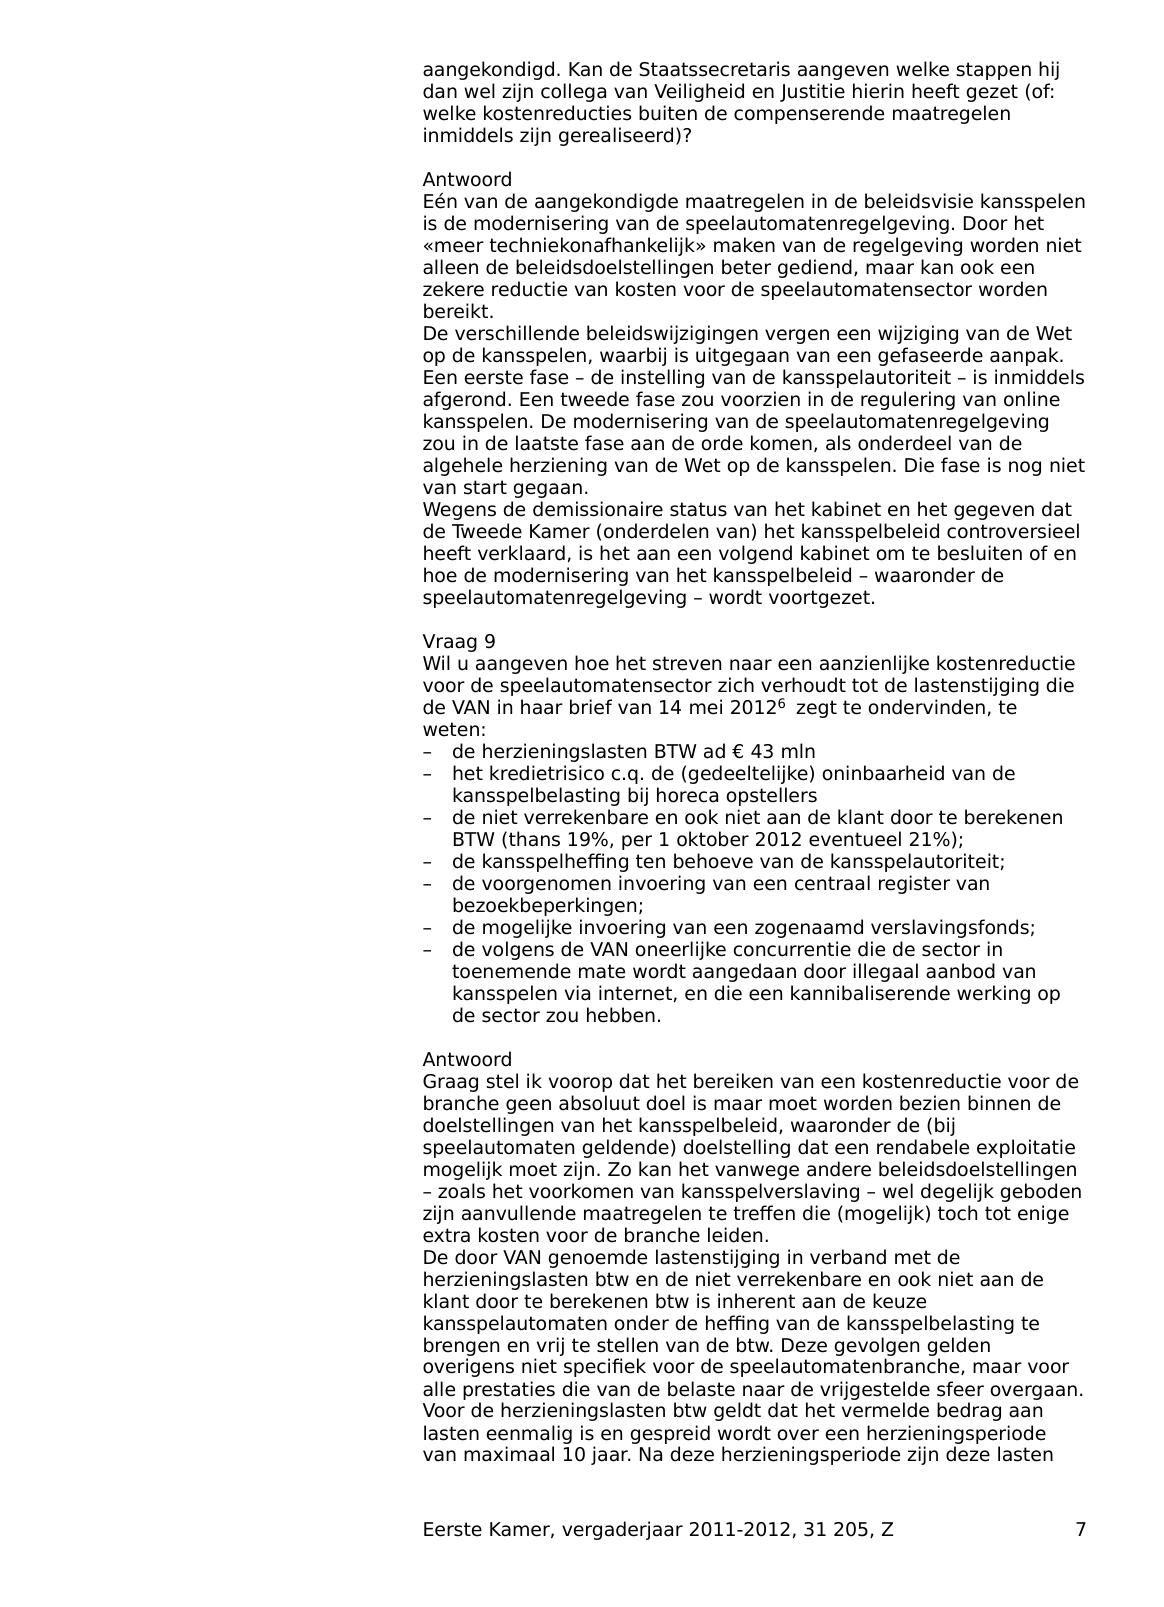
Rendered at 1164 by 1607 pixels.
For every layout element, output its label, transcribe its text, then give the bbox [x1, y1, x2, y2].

text Antwoord [422, 169, 1087, 191]
text Antwoord [422, 1049, 1087, 1071]
text – de kansspelheffing ten behoeve van de kansspelautoriteit; [422, 851, 1087, 873]
text Eén van de aangekondigde maatregelen in de beleidsvisie kansspelen is de modernisering van de speelautomatenregelgeving. Door het «meer techniekonafhankelijk» maken van de regelgeving worden niet alleen de beleidsdoelstellingen beter gediend, maar kan ook een zekere reductie van kosten voor de speelautomatensector worden bereikt. [422, 191, 1087, 323]
text Wegens de demissionaire status van het kabinet en het gegeven dat de Tweede Kamer (onderdelen van) het kansspelbeleid controversieel heeft verklaard, is het aan een volgend kabinet om te besluiten of en hoe de modernisering van het kansspelbeleid – waaronder de speelautomatenregelgeving – wordt voortgezet. [422, 499, 1087, 609]
text – het kredietrisico c.q. de (gedeeltelijke) oninbaarheid van de kansspelbelasting bij horeca opstellers [422, 763, 1087, 807]
text – de niet verrekenbare en ook niet aan de klant door te berekenen BTW (thans 19%, per 1 oktober 2012 eventueel 21%); [422, 807, 1087, 851]
text aangekondigd. Kan de Staatssecretaris aangeven welke stappen hij dan wel zijn collega van Veiligheid en Justitie hierin heeft gezet (of: welke kostenreducties buiten de compenserende maatregelen inmiddels zijn gerealiseerd)? [422, 59, 1087, 147]
text – de mogelijke invoering van een zogenaamd verslavingsfonds; [422, 917, 1087, 939]
text – de herzieningslasten BTW ad € 43 mln [422, 741, 1087, 763]
text Graag stel ik voorop dat het bereiken van een kostenreductie voor de branche geen absoluut doel is maar moet worden bezien binnen de doelstellingen van het kansspelbeleid, waaronder de (bij speelautomaten geldende) doelstelling dat een rendabele exploitatie mogelijk moet zijn. Zo kan het vanwege andere beleidsdoelstellingen – zoals het voorkomen van kansspelverslaving – wel degelijk geboden zijn aanvullende maatregelen te treffen die (mogelijk) toch tot enige extra kosten voor de branche leiden. [422, 1071, 1087, 1247]
text – de volgens de VAN oneerlijke concurrentie die de sector in toenemende mate wordt aangedaan door illegaal aanbod van kansspelen via internet, en die een kannibaliserende werking op de sector zou hebben. [422, 939, 1087, 1027]
text De door VAN genoemde lastenstijging in verband met de herzieningslasten btw en de niet verrekenbare en ook niet aan de klant door te berekenen btw is inherent aan de keuze kansspelautomaten onder de heffing van de kansspelbelasting te brengen en vrij te stellen van de btw. Deze gevolgen gelden overigens niet specifiek voor de speelautomatenbranche, maar voor alle prestaties die van de belaste naar de vrijgestelde sfeer overgaan. Voor de herzieningslasten btw geldt dat het vermelde bedrag aan lasten eenmalig is en gespreid wordt over een herzieningsperiode van maximaal 10 jaar. Na deze herzieningsperiode zijn deze lasten [422, 1247, 1087, 1466]
text De verschillende beleidswijzigingen vergen een wijziging van de Wet op de kansspelen, waarbij is uitgegaan van een gefaseerde aanpak. Een eerste fase – de instelling van de kansspelautoriteit – is inmiddels afgerond. Een tweede fase zou voorzien in de regulering van online kansspelen. De modernisering van de speelautomatenregelgeving zou in de laatste fase aan de orde komen, als onderdeel van de algehele herziening van de Wet op de kansspelen. Die fase is nog niet van start gegaan. [422, 323, 1087, 499]
text Vraag 9 [422, 631, 1087, 653]
text Wil u aangeven hoe het streven naar een aanzienlijke kostenreductie voor de speelautomatensector zich verhoudt tot de lastenstijging die de VAN in haar brief van 14 mei 20126 zegt te ondervinden, te weten: [422, 653, 1087, 741]
text – de voorgenomen invoering van een centraal register van bezoekbeperkingen; [422, 873, 1087, 917]
